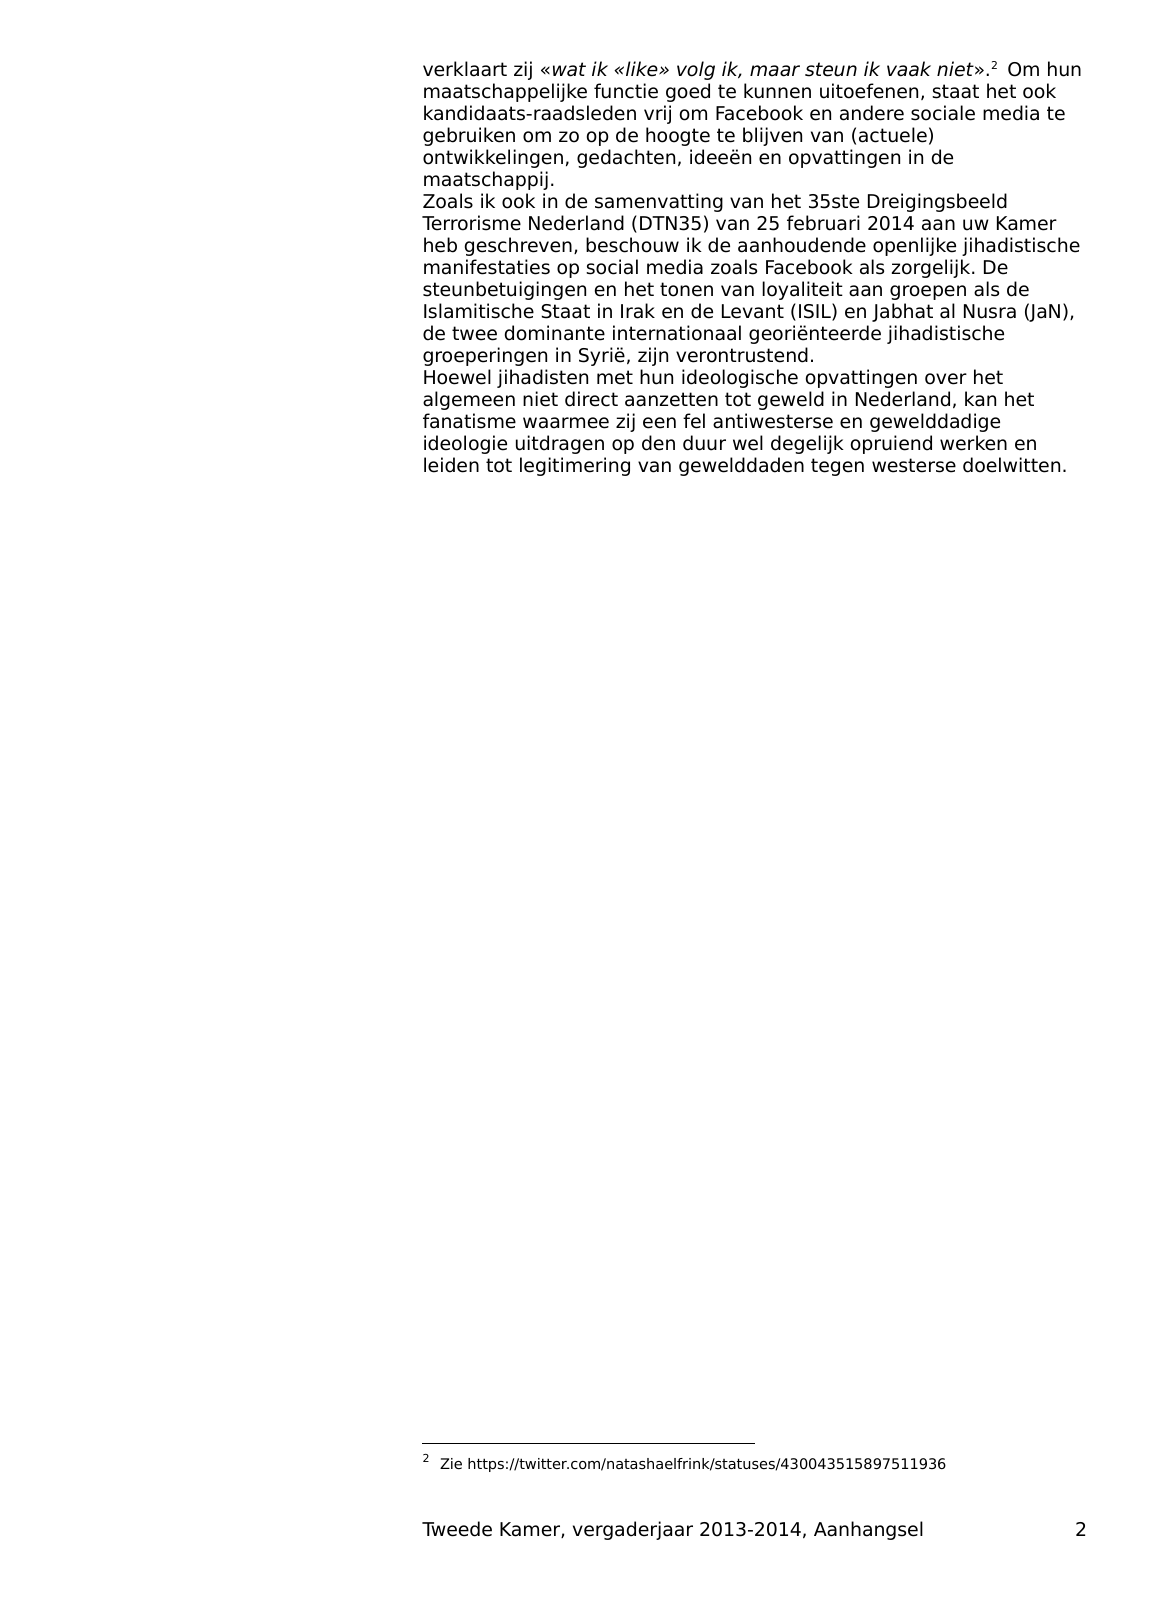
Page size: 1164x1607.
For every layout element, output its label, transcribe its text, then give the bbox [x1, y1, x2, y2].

text verklaart zij «wat ik «like» volg ik, maar steun ik vaak niet». Om hun maatschappelijke functie goed te kunnen uitoefenen, staat het ook kandidaats-raadsleden vrij om Facebook en andere sociale media te gebruiken om zo op de hoogte te blijven van (actuele) ontwikkelingen, gedachten, ideeën en opvattingen in de maatschappij. [422, 59, 1087, 191]
text Zoals ik ook in de samenvatting van het 35ste Dreigingsbeeld Terrorisme Nederland (DTN35) van 25 februari 2014 aan uw Kamer heb geschreven, beschouw ik de aanhoudende openlijke jihadistische manifestaties op social media zoals Facebook als zorgelijk. De steunbetuigingen en het tonen van loyaliteit aan groepen als de Islamitische Staat in Irak en de Levant (ISIL) en Jabhat al Nusra (JaN), de twee dominante internationaal georiënteerde jihadistische groeperingen in Syrië, zijn verontrustend. [422, 191, 1087, 367]
text Zie https://twitter.com/natashaelfrink/statuses/430043515897511936 [422, 1452, 1087, 1474]
text Hoewel jihadisten met hun ideologische opvattingen over het algemeen niet direct aanzetten tot geweld in Nederland, kan het fanatisme waarmee zij een fel antiwesterse en gewelddadige ideologie uitdragen op den duur wel degelijk opruiend werken en leiden tot legitimering van gewelddaden tegen westerse doelwitten. [422, 367, 1087, 477]
